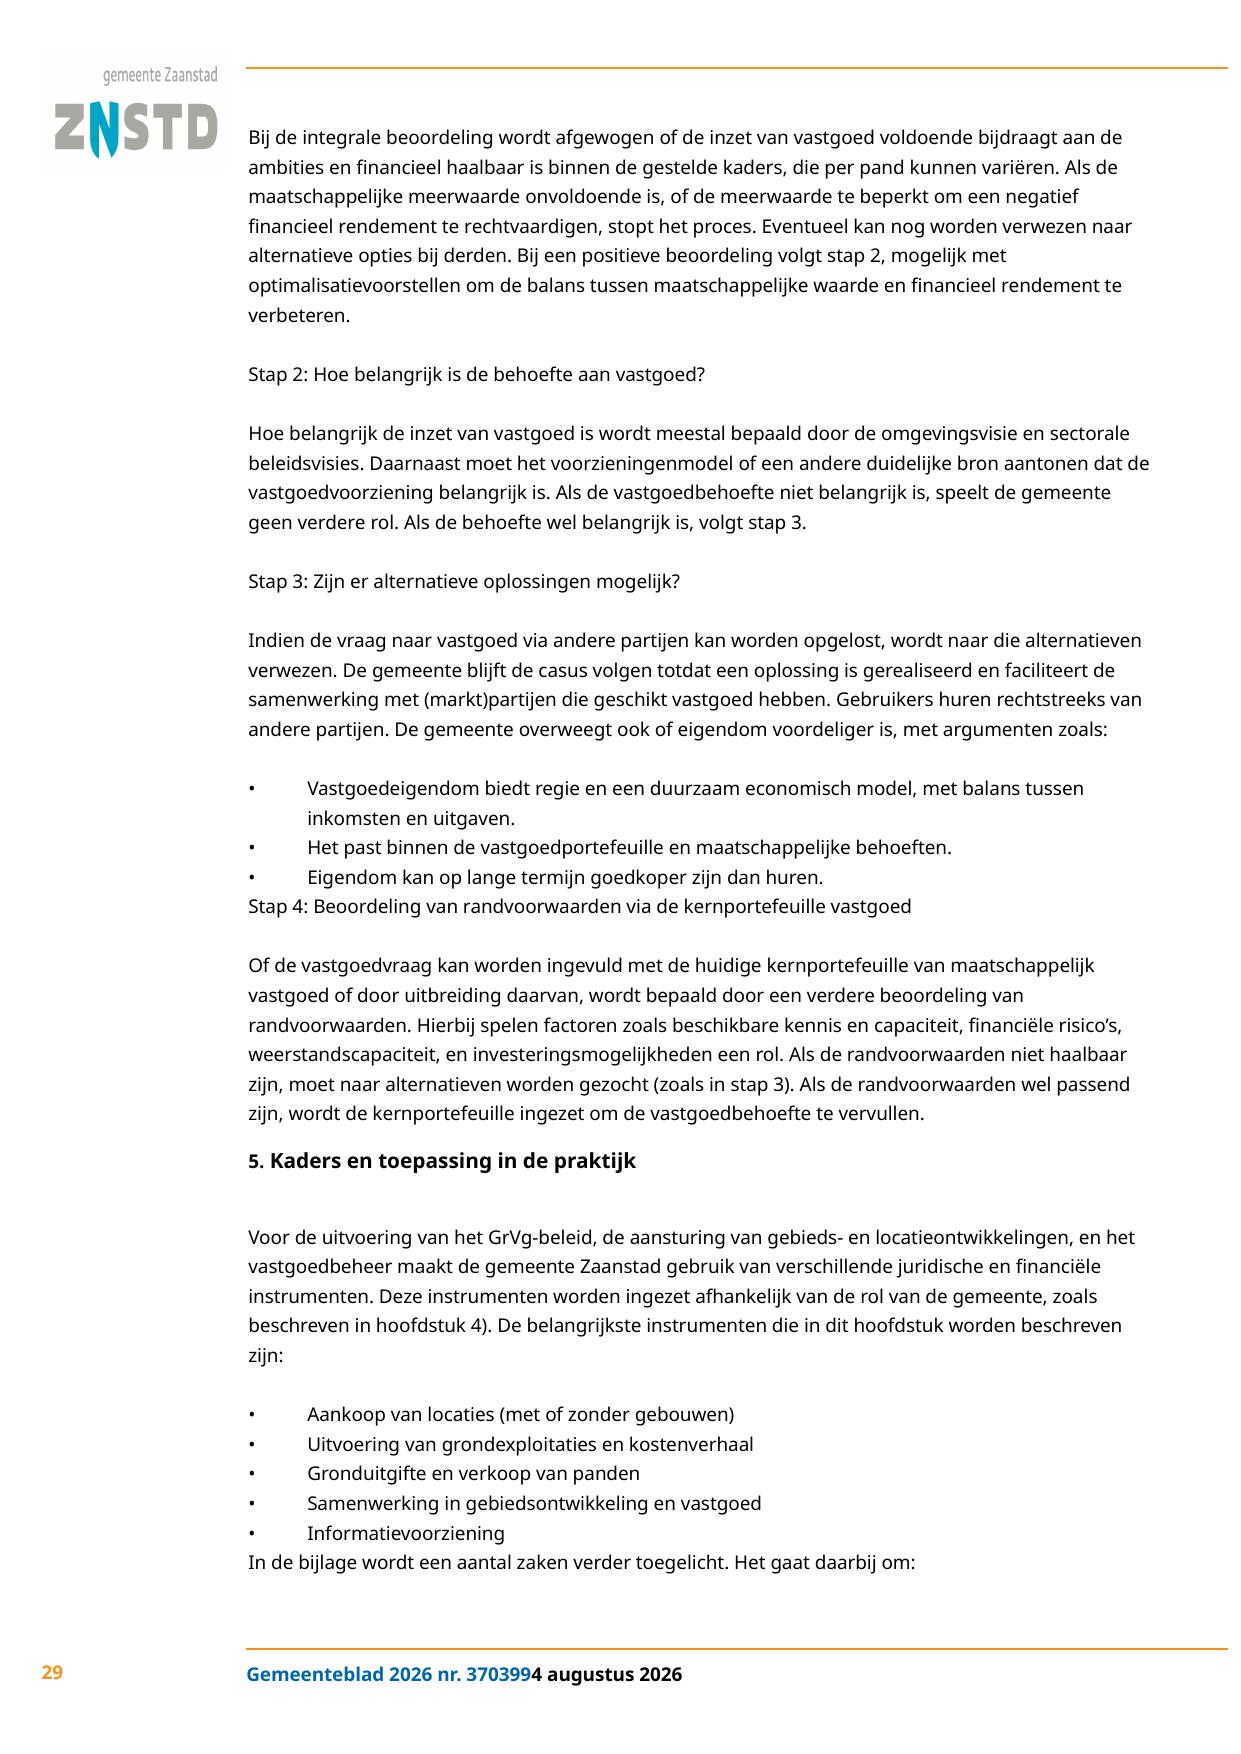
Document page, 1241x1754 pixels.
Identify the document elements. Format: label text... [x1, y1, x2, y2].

text Stap 2: Hoe belangrijk is de behoefte aan vastgoed? [248, 361, 1152, 387]
text Stap 4: Beoordeling van randvoorwaarden via de kernportefeuille vastgoed [248, 893, 1152, 919]
text Of de vastgoedvraag kan worden ingevuld met de huidige kernportefeuille van maatschappelijk vastgoed of door uitbreiding daarvan, wordt bepaald door een verdere beoordeling van randvoorwaarden. Hierbij spelen factoren zoals beschikbare kennis en capaciteit, financiële risico’s, weerstandscapaciteit, en investeringsmogelijkheden een rol. Als de randvoorwaarden niet haalbaar zijn, moet naar alternatieven worden gezocht (zoals in stap 3). Als de randvoorwaarden wel passend zijn, wordt de kernportefeuille ingezet om de vastgoedbehoefte te vervullen. [248, 953, 1152, 1126]
list Aankoop van locaties (met of zonder gebouwen) [248, 1401, 1152, 1427]
text Bij de integrale beoordeling wordt afgewogen of de inzet van vastgoed voldoende bijdraagt aan de ambities en financieel haalbaar is binnen de gestelde kaders, die per pand kunnen variëren. Als de maatschappelijke meerwaarde onvoldoende is, of de meerwaarde te beperkt om een negatief financieel rendement te rechtvaardigen, stopt het proces. Eventueel kan nog worden verwezen naar alternatieve opties bij derden. Bij een positieve beoordeling volgt stap 2, mogelijk met optimalisatievoorstellen om de balans tussen maatschappelijke waarde en financieel rendement te verbeteren. [248, 124, 1152, 328]
text Stap 3: Zijn er alternatieve oplossingen mogelijk? [248, 568, 1152, 594]
list Eigendom kan op lange termijn goedkoper zijn dan huren. [248, 864, 1152, 890]
list Gronduitgifte en verkoop van panden [248, 1461, 1152, 1486]
list Samenwerking in gebiedsontwikkeling en vastgoed [248, 1490, 1152, 1516]
text Indien de vraag naar vastgoed via andere partijen kan worden opgelost, wordt naar die alternatieven verwezen. De gemeente blijft de casus volgen totdat een oplossing is gerealiseerd en faciliteert de samenwerking met (markt)partijen die geschikt vastgoed hebben. Gebruikers huren rechtstreeks van andere partijen. De gemeente overweegt ook of eigendom voordeliger is, met argumenten zoals: [248, 627, 1152, 742]
list Uitvoering van grondexploitaties en kostenverhaal [248, 1431, 1152, 1457]
list Het past binnen de vastgoedportefeuille en maatschappelijke behoeften. [248, 834, 1152, 860]
text Voor de uitvoering van het GrVg-beleid, de aansturing van gebieds- en locatieontwikkelingen, en het vastgoedbeheer maakt de gemeente Zaanstad gebruik van verschillende juridische en financiële instrumenten. Deze instrumenten worden ingezet afhankelijk van de rol van de gemeente, zoals beschreven in hoofdstuk 4). De belangrijkste instrumenten die in dit hoofdstuk worden beschreven zijn: [248, 1224, 1152, 1368]
text 5. Kaders en toepassing in de praktijk [248, 1146, 1152, 1175]
list Vastgoedeigendom biedt regie en een duurzaam economisch model, met balans tussen inkomsten en uitgaven. [248, 775, 1152, 831]
picture [41, 47, 231, 172]
text Hoe belangrijk de inzet van vastgoed is wordt meestal bepaald door de omgevingsvisie en sectorale beleidsvisies. Daarnaast moet het voorzieningenmodel of een andere duidelijke bron aantonen dat de vastgoedvoorziening belangrijk is. Als de vastgoedbehoefte niet belangrijk is, speelt de gemeente geen verdere rol. Als de behoefte wel belangrijk is, volgt stap 3. [248, 420, 1152, 535]
list Informatievoorziening [248, 1520, 1152, 1546]
text In de bijlage wordt een aantal zaken verder toegelicht. Het gaat daarbij om: [248, 1549, 1152, 1575]
